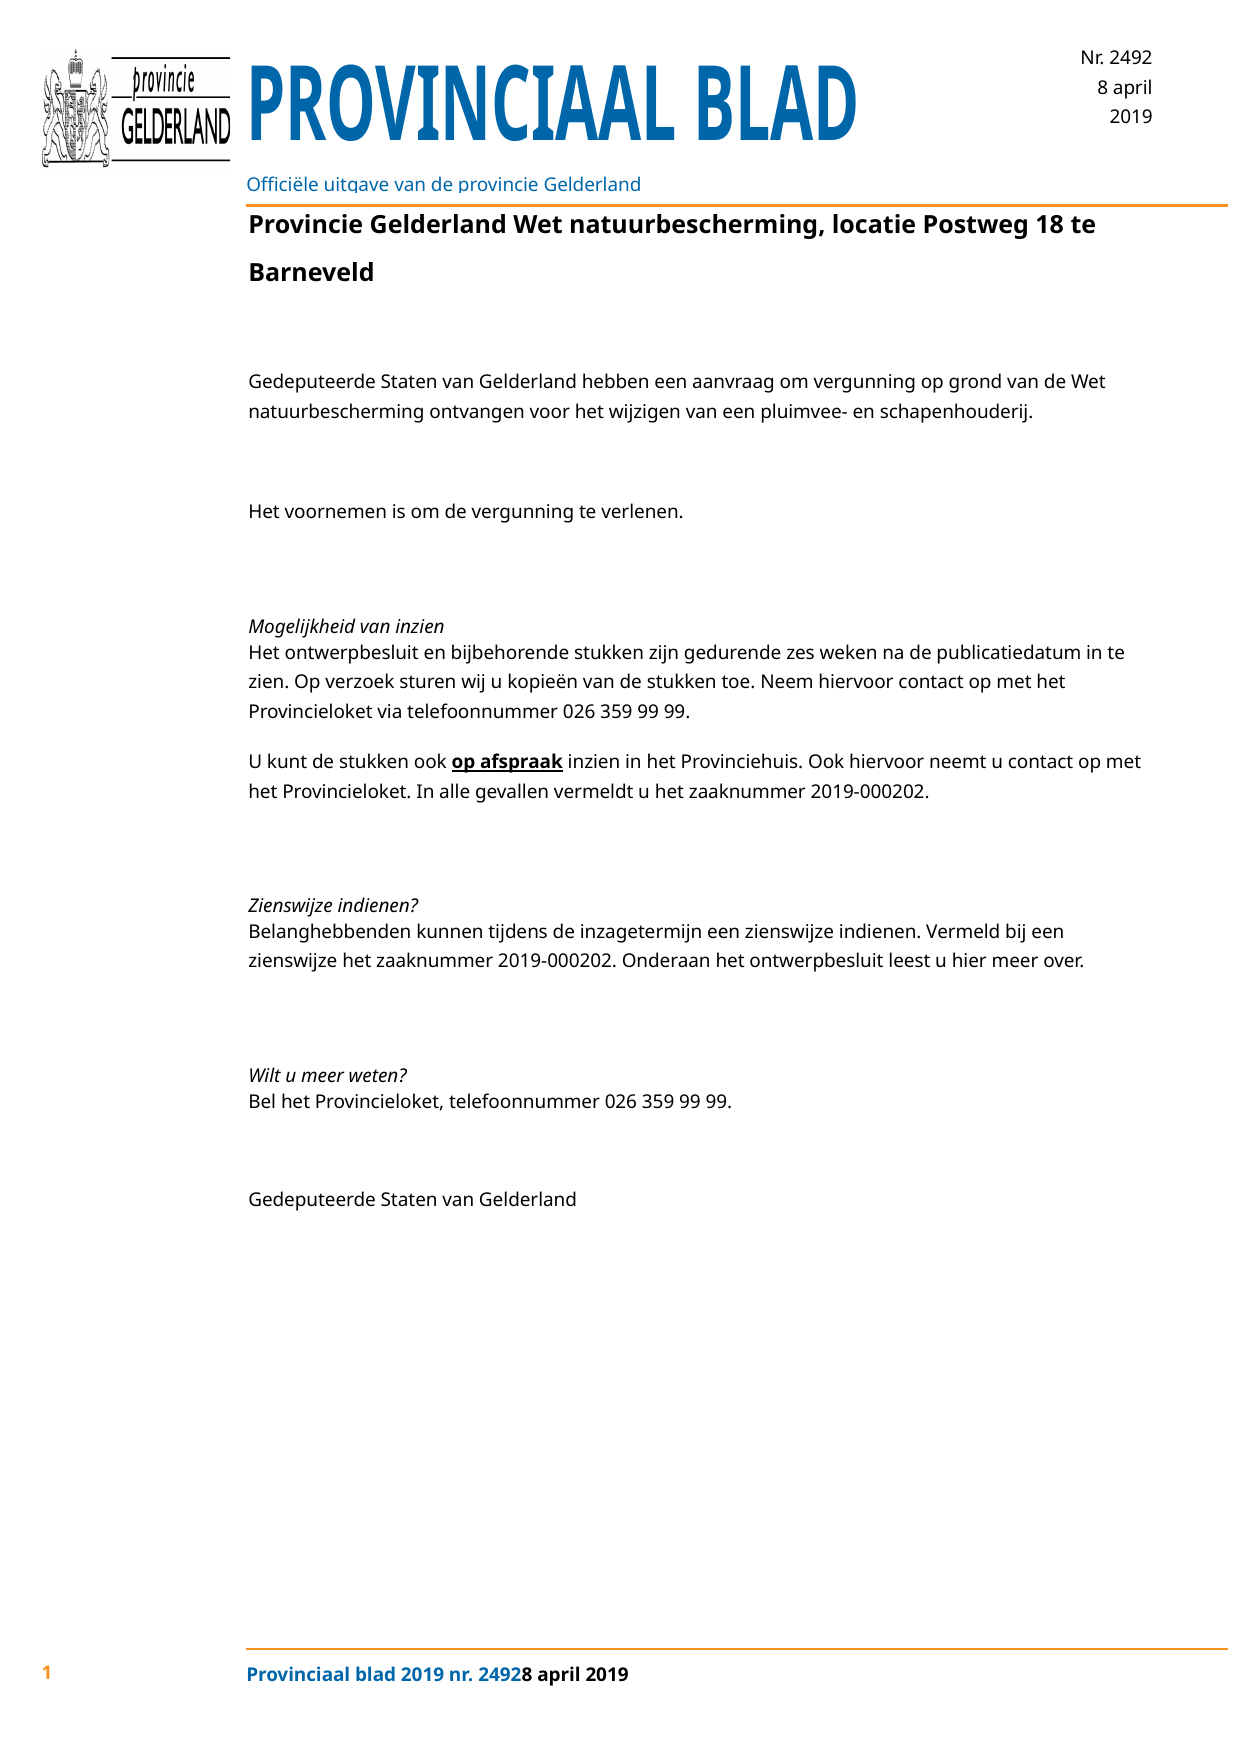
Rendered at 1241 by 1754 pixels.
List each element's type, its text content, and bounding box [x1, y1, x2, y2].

text Zienswijze indienen? [248, 892, 1152, 918]
text Het voornemen is om de vergunning te verlenen. [248, 499, 1152, 524]
text Bel het Provincieloket, telefoonnummer 026 359 99 99. [248, 1088, 1152, 1113]
text U kunt de stukken ook op afspraak inzien in het Provinciehuis. Ook hiervoor neemt u contact op met het Provincieloket. In alle gevallen vermeldt u het zaaknummer 2019-000202. [248, 748, 1152, 804]
text Gedeputeerde Staten van Gelderland hebben een aanvraag om vergunning op grond van de Wet natuurbescherming ontvangen voor het wijzigen van een pluimvee- en schapenhouderij. [248, 368, 1152, 424]
text Provincie Gelderland Wet natuurbescherming, locatie Postweg 18 te Barneveld [248, 207, 1152, 288]
text Wilt u meer weten? [248, 1062, 1152, 1088]
text Gedeputeerde Staten van Gelderland [248, 1186, 1152, 1212]
picture [41, 47, 231, 172]
text Belanghebbenden kunnen tijdens de inzagetermijn een zienswijze indienen. Vermeld bij een zienswijze het zaaknummer 2019-000202. Onderaan het ontwerpbesluit leest u hier meer over. [248, 918, 1152, 973]
text Het ontwerpbesluit en bijbehorende stukken zijn gedurende zes weken na de publicatiedatum in te zien. Op verzoek sturen wij u kopieën van de stukken toe. Neem hiervoor contact op met het Provincieloket via telefoonnummer 026 359 99 99. [248, 639, 1152, 724]
text Mogelijkheid van inzien [248, 613, 1152, 639]
